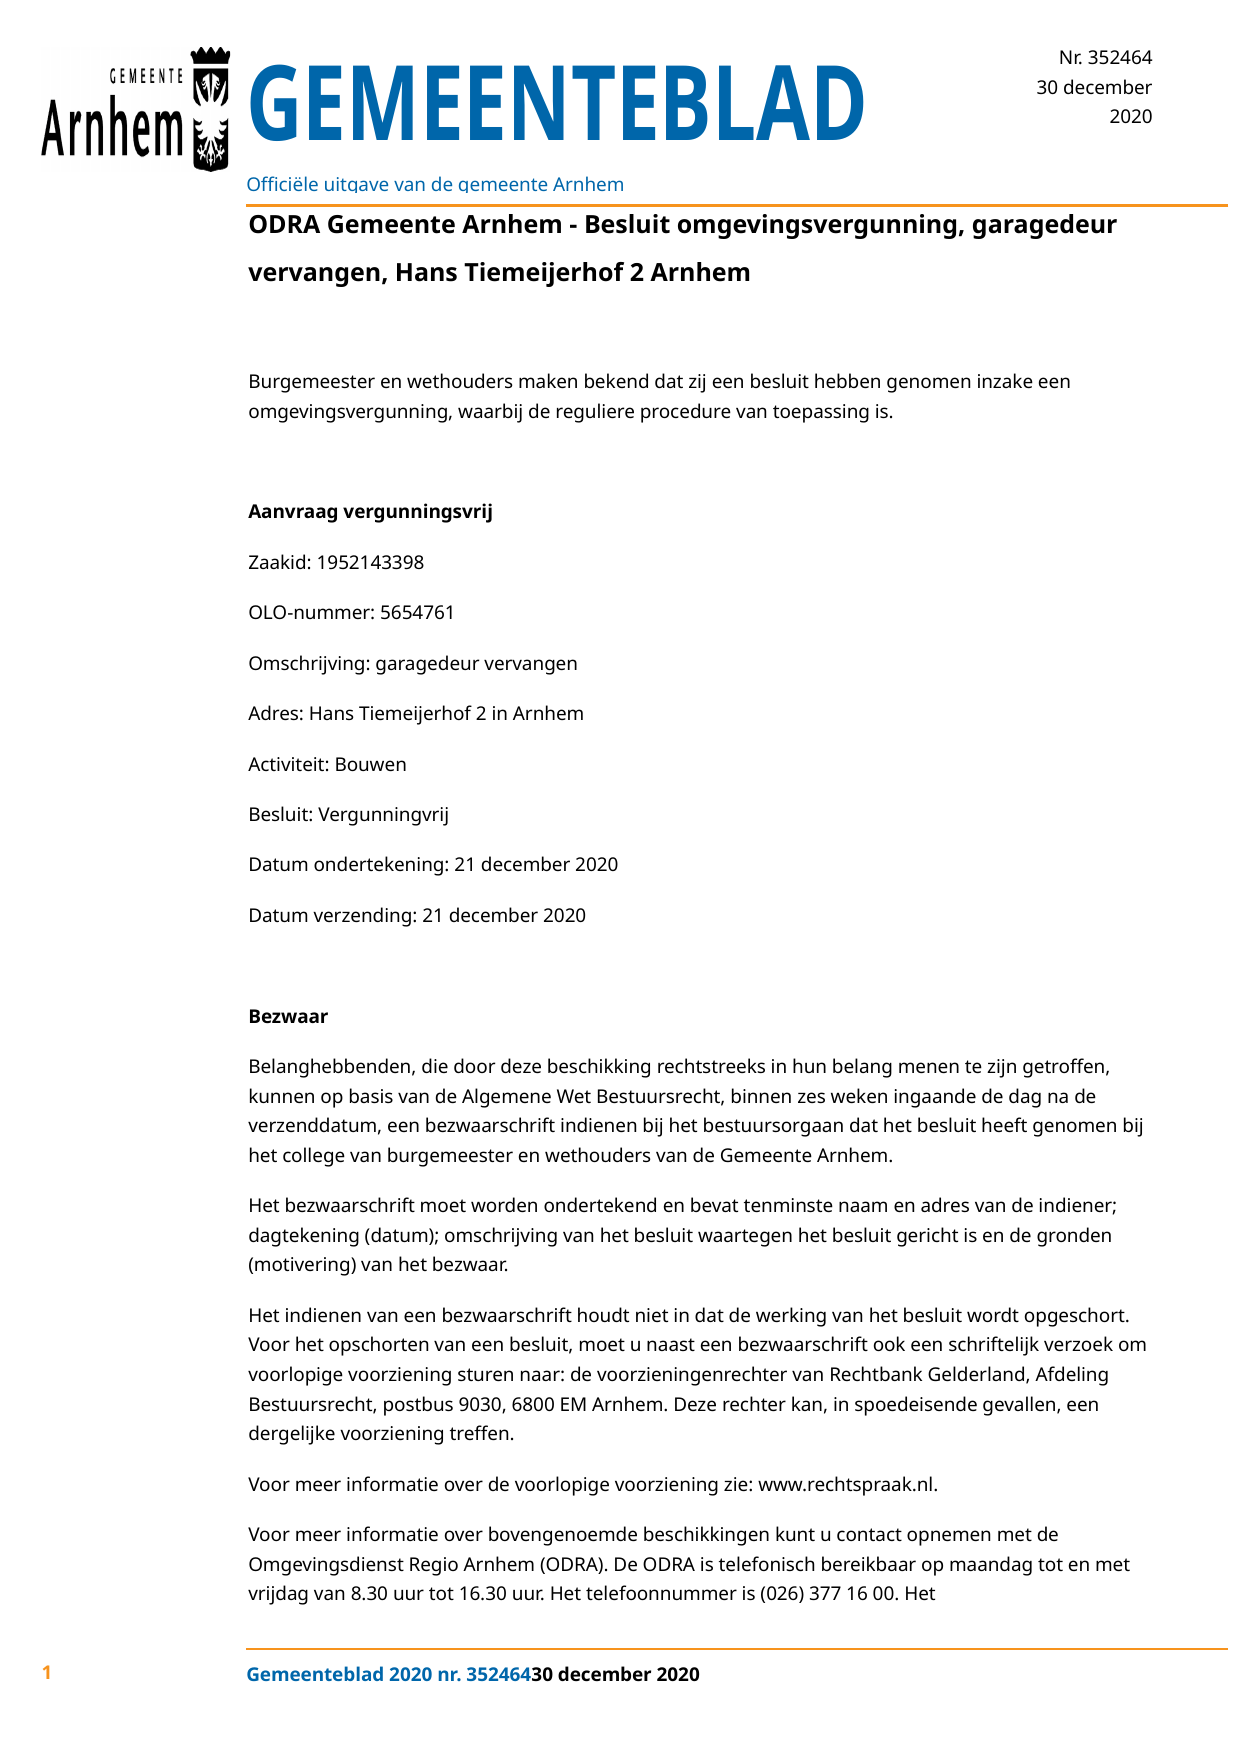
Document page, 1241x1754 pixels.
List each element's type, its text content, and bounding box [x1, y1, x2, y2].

text Datum verzending: 21 december 2020 [248, 902, 1152, 928]
text Voor meer informatie over de voorlopige voorziening zie: www.rechtspraak.nl. [248, 1471, 1152, 1497]
text Adres: Hans Tiemeijerhof 2 in Arnhem [248, 700, 1152, 726]
text ODRA Gemeente Arnhem - Besluit omgevingsvergunning, garagedeur vervangen, Hans Tiemeijerhof 2 Arnhem [248, 207, 1152, 288]
text Activiteit: Bouwen [248, 751, 1152, 777]
text Voor meer informatie over bovengenoemde beschikkingen kunt u contact opnemen met de Omgevingsdienst Regio Arnhem (ODRA). De ODRA is telefonisch bereikbaar op maandag tot en met vrijdag van 8.30 uur tot 16.30 uur. Het telefoonnummer is (026) 377 16 00. Het [248, 1521, 1152, 1606]
text OLO-nummer: 5654761 [248, 599, 1152, 625]
text Het indienen van een bezwaarschrift houdt niet in dat de werking van het besluit wordt opgeschort. Voor het opschorten van een besluit, moet u naast een bezwaarschrift ook een schriftelijk verzoek om voorlopige voorziening sturen naar: de voorzieningenrechter van Rechtbank Gelderland, Afdeling Bestuursrecht, postbus 9030, 6800 EM Arnhem. Deze rechter kan, in spoedeisende gevallen, een dergelijke voorziening treffen. [248, 1302, 1152, 1446]
text Aanvraag vergunningsvrij [248, 499, 1152, 524]
text Belanghebbenden, die door deze beschikking rechtstreeks in hun belang menen te zijn getroffen, kunnen op basis van de Algemene Wet Bestuursrecht, binnen zes weken ingaande de dag na de verzenddatum, een bezwaarschrift indienen bij het bestuursorgaan dat het besluit heeft genomen bij het college van burgemeester en wethouders van de Gemeente Arnhem. [248, 1053, 1152, 1168]
text Bezwaar [248, 1003, 1152, 1029]
text Het bezwaarschrift moet worden ondertekend en bevat tenminste naam en adres van de indiener; dagtekening (datum); omschrijving van het besluit waartegen het besluit gericht is en de gronden (motivering) van het bezwaar. [248, 1192, 1152, 1277]
text Burgemeester en wethouders maken bekend dat zij een besluit hebben genomen inzake een omgevingsvergunning, waarbij de reguliere procedure van toepassing is. [248, 368, 1152, 424]
text Datum ondertekening: 21 december 2020 [248, 852, 1152, 877]
text Zaakid: 1952143398 [248, 549, 1152, 575]
text Besluit: Vergunningvrij [248, 801, 1152, 827]
picture [41, 47, 231, 172]
text Omschrijving: garagedeur vervangen [248, 650, 1152, 676]
